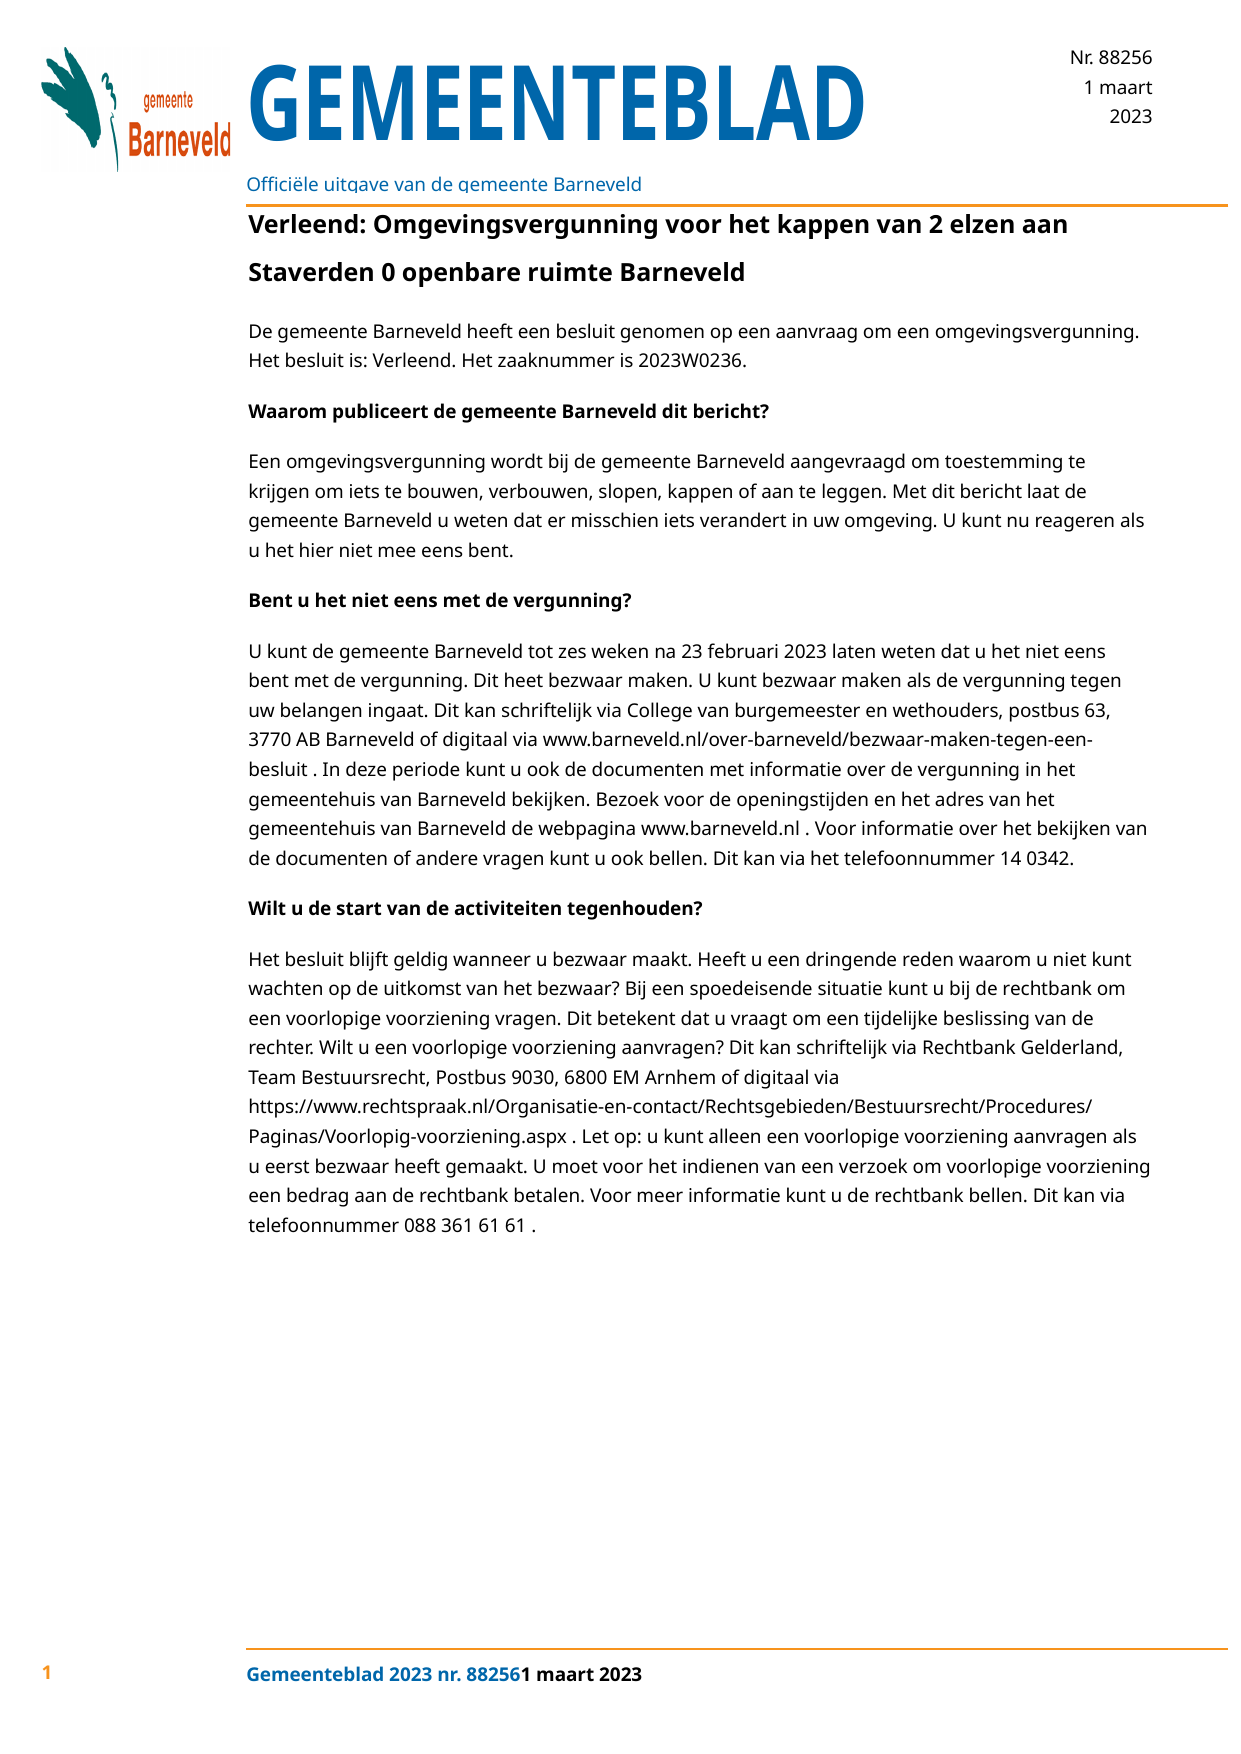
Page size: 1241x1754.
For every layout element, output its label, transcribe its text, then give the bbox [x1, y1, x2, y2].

text Wilt u de start van de activiteiten tegenhouden? [248, 895, 1152, 921]
text De gemeente Barneveld heeft een besluit genomen op een aanvraag om een omgevingsvergunning. Het besluit is: Verleend. Het zaaknummer is 2023W0236. [248, 318, 1152, 373]
picture [41, 47, 231, 172]
text U kunt de gemeente Barneveld tot zes weken na 23 februari 2023 laten weten dat u het niet eens bent met de vergunning. Dit heet bezwaar maken. U kunt bezwaar maken als de vergunning tegen uw belangen ingaat. Dit kan schriftelijk via College van burgemeester en wethouders, postbus 63, 3770 AB Barneveld of digitaal via www.barneveld.nl/over-barneveld/bezwaar-maken-tegen-een-besluit . In deze periode kunt u ook de documenten met informatie over de vergunning in het gemeentehuis van Barneveld bekijken. Bezoek voor de openingstijden en het adres van het gemeentehuis van Barneveld de webpagina www.barneveld.nl . Voor informatie over het bekijken van de documenten of andere vragen kunt u ook bellen. Dit kan via het telefoonnummer 14 0342. [248, 638, 1152, 871]
text Een omgevingsvergunning wordt bij de gemeente Barneveld aangevraagd om toestemming te krijgen om iets te bouwen, verbouwen, slopen, kappen of aan te leggen. Met dit bericht laat de gemeente Barneveld u weten dat er misschien iets verandert in uw omgeving. U kunt nu reageren als u het hier niet mee eens bent. [248, 448, 1152, 563]
text Het besluit blijft geldig wanneer u bezwaar maakt. Heeft u een dringende reden waarom u niet kunt wachten op de uitkomst van het bezwaar? Bij een spoedeisende situatie kunt u bij de rechtbank om een voorlopige voorziening vragen. Dit betekent dat u vraagt om een tijdelijke beslissing van de rechter. Wilt u een voorlopige voorziening aanvragen? Dit kan schriftelijk via Rechtbank Gelderland, Team Bestuursrecht, Postbus 9030, 6800 EM Arnhem of digitaal via https://www.rechtspraak.nl/Organisatie-en-contact/Rechtsgebieden/Bestuursrecht/Procedures/Paginas/Voorlopig-voorziening.aspx . Let op: u kunt alleen een voorlopige voorziening aanvragen als u eerst bezwaar heeft gemaakt. U moet voor het indienen van een verzoek om voorlopige voorziening een bedrag aan de rechtbank betalen. Voor meer informatie kunt u de rechtbank bellen. Dit kan via telefoonnummer 088 361 61 61 . [248, 946, 1152, 1238]
text Verleend: Omgevingsvergunning voor het kappen van 2 elzen aan Staverden 0 openbare ruimte Barneveld [248, 207, 1152, 288]
text Waarom publiceert de gemeente Barneveld dit bericht? [248, 398, 1152, 424]
text Bent u het niet eens met de vergunning? [248, 587, 1152, 613]
